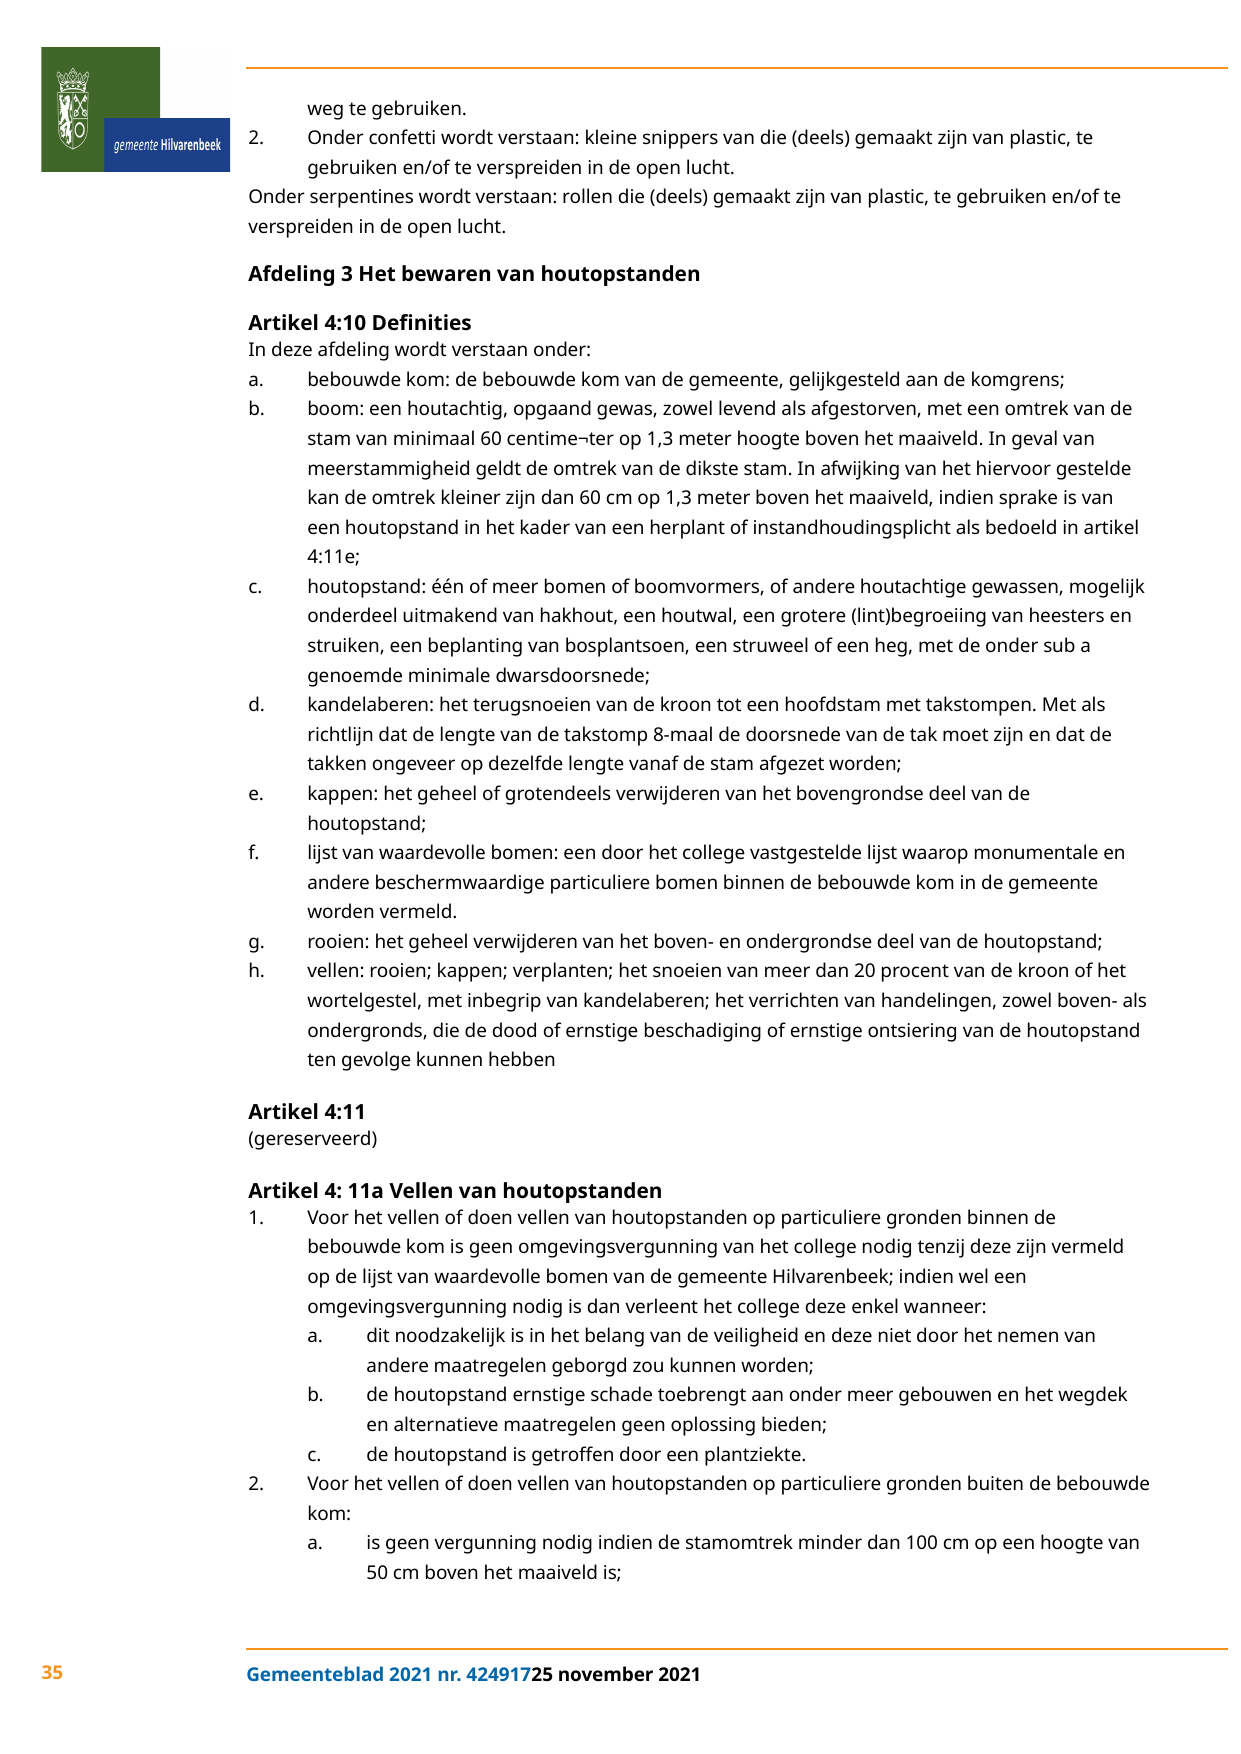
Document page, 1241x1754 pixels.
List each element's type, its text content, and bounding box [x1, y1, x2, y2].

text Onder serpentines wordt verstaan: rollen die (deels) gemaakt zijn van plastic, te gebruiken en/of te verspreiden in de open lucht. [248, 183, 1152, 239]
text In deze afdeling wordt verstaan onder: [248, 336, 1152, 362]
list lijst van waardevolle bomen: een door het college vastgestelde lijst waarop monumentale en andere beschermwaardige particuliere bomen binnen de bebouwde kom in de gemeente worden vermeld. [248, 839, 1152, 924]
list vellen: rooien; kappen; verplanten; het snoeien van meer dan 20 procent van de kroon of het wortelgestel, met inbegrip van kandelaberen; het verrichten van handelingen, zowel boven- als ondergronds, die de dood of ernstige beschadiging of ernstige ontsiering van de houtopstand ten gevolge kunnen hebben [248, 958, 1152, 1072]
text Artikel 4: 11a Vellen van houtopstanden [248, 1176, 1152, 1204]
text Afdeling 3 Het bewaren van houtopstanden [248, 259, 1152, 287]
list rooien: het geheel verwijderen van het boven- en ondergrondse deel van de houtopstand; [248, 928, 1152, 954]
list Voor het vellen of doen vellen van houtopstanden op particuliere gronden buiten de bebouwde kom: [248, 1470, 1152, 1526]
list de houtopstand ernstige schade toebrengt aan onder meer gebouwen en het wegdek en alternatieve maatregelen geen oplossing bieden; [307, 1382, 1152, 1437]
text Artikel 4:11 [248, 1097, 1152, 1125]
picture [41, 47, 231, 172]
list weg te gebruiken. [248, 95, 1152, 121]
list de houtopstand is getroffen door een plantziekte. [307, 1441, 1152, 1467]
list boom: een houtachtig, opgaand gewas, zowel levend als afgestorven, met een omtrek van de stam van minimaal 60 centime¬ter op 1,3 meter hoogte boven het maaiveld. In geval van meerstammigheid geldt de omtrek van de dikste stam. In afwijking van het hiervoor gestelde kan de omtrek kleiner zijn dan 60 cm op 1,3 meter boven het maaiveld, indien sprake is van een houtopstand in het kader van een herplant of instandhoudingsplicht als bedoeld in artikel 4:11e; [248, 396, 1152, 569]
text Artikel 4:10 Definities [248, 308, 1152, 336]
list dit noodzakelijk is in het belang van de veiligheid en deze niet door het nemen van andere maatregelen geborgd zou kunnen worden; [307, 1322, 1152, 1378]
list Voor het vellen of doen vellen van houtopstanden op particuliere gronden binnen de bebouwde kom is geen omgevingsvergunning van het college nodig tenzij deze zijn vermeld op de lijst van waardevolle bomen van de gemeente Hilvarenbeek; indien wel een omgevingsvergunning nodig is dan verleent het college deze enkel wanneer: [248, 1204, 1152, 1319]
list bebouwde kom: de bebouwde kom van de gemeente, gelijkgesteld aan de komgrens; [248, 366, 1152, 392]
list houtopstand: één of meer bomen of boomvormers, of andere houtachtige gewassen, mogelijk onderdeel uitmakend van hakhout, een houtwal, een grotere (lint)begroeiing van heesters en struiken, een beplanting van bosplantsoen, een struweel of een heg, met de onder sub a genoemde minimale dwarsdoorsnede; [248, 573, 1152, 688]
list is geen vergunning nodig indien de stamomtrek minder dan 100 cm op een hoogte van 50 cm boven het maaiveld is; [307, 1529, 1152, 1585]
list kappen: het geheel of grotendeels verwijderen van het bovengrondse deel van de houtopstand; [248, 780, 1152, 836]
list Onder confetti wordt verstaan: kleine snippers van die (deels) gemaakt zijn van plastic, te gebruiken en/of te verspreiden in de open lucht. [248, 124, 1152, 180]
text (gereserveerd) [248, 1125, 1152, 1151]
list kandelaberen: het terugsnoeien van de kroon tot een hoofdstam met takstompen. Met als richtlijn dat de lengte van de takstomp 8-maal de doorsnede van de tak moet zijn en dat de takken ongeveer op dezelfde lengte vanaf de stam afgezet worden; [248, 691, 1152, 776]
